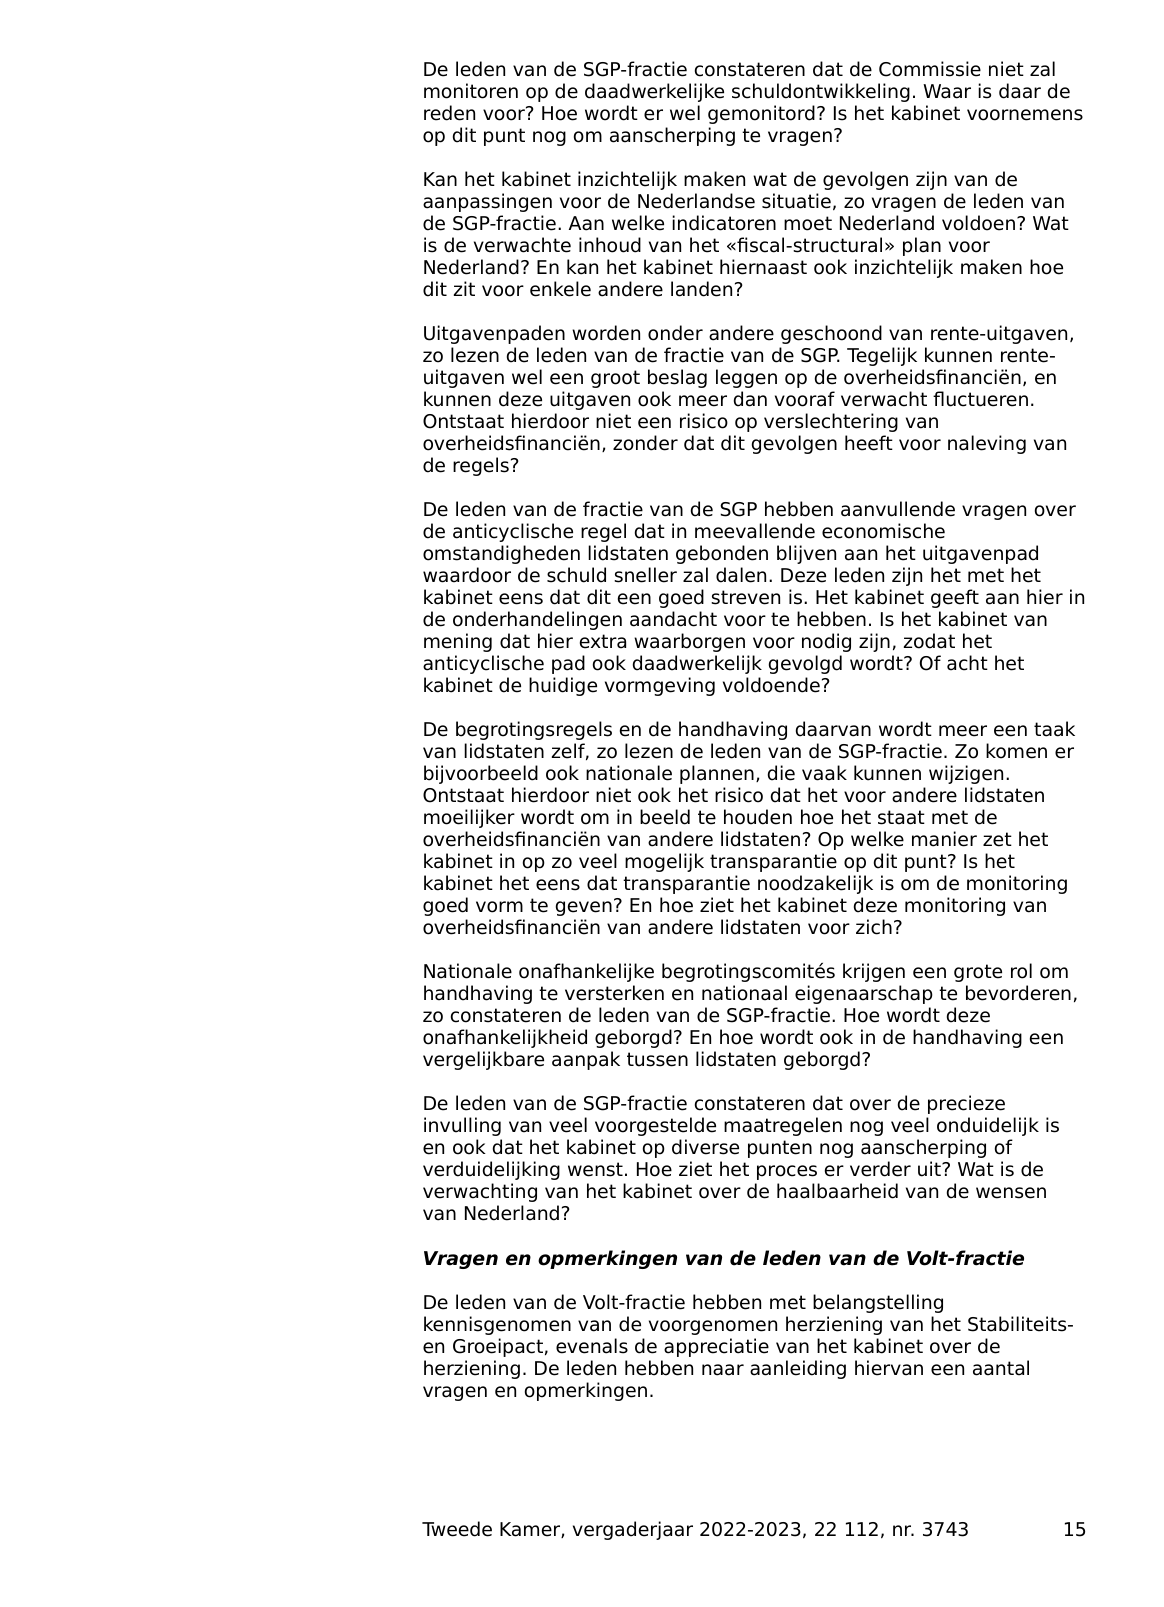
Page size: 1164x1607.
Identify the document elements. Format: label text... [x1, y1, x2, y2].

text Uitgavenpaden worden onder andere geschoond van rente-uitgaven, zo lezen de leden van de fractie van de SGP. Tegelijk kunnen rente-uitgaven wel een groot beslag leggen op de overheidsfinanciën, en kunnen deze uitgaven ook meer dan vooraf verwacht fluctueren. Ontstaat hierdoor niet een risico op verslechtering van overheidsfinanciën, zonder dat dit gevolgen heeft voor naleving van de regels? [422, 323, 1087, 477]
subtitle Vragen en opmerkingen van de leden van de Volt-fractie [422, 1247, 1087, 1269]
text De leden van de fractie van de SGP hebben aanvullende vragen over de anticyclische regel dat in meevallende economische omstandigheden lidstaten gebonden blijven aan het uitgavenpad waardoor de schuld sneller zal dalen. Deze leden zijn het met het kabinet eens dat dit een goed streven is. Het kabinet geeft aan hier in de onderhandelingen aandacht voor te hebben. Is het kabinet van mening dat hier extra waarborgen voor nodig zijn, zodat het anticyclische pad ook daadwerkelijk gevolgd wordt? Of acht het kabinet de huidige vormgeving voldoende? [422, 499, 1087, 697]
text De leden van de SGP-fractie constateren dat de Commissie niet zal monitoren op de daadwerkelijke schuldontwikkeling. Waar is daar de reden voor? Hoe wordt er wel gemonitord? Is het kabinet voornemens op dit punt nog om aanscherping te vragen? [422, 59, 1087, 147]
text Nationale onafhankelijke begrotingscomités krijgen een grote rol om handhaving te versterken en nationaal eigenaarschap te bevorderen, zo constateren de leden van de SGP-fractie. Hoe wordt deze onafhankelijkheid geborgd? En hoe wordt ook in de handhaving een vergelijkbare aanpak tussen lidstaten geborgd? [422, 961, 1087, 1071]
text Kan het kabinet inzichtelijk maken wat de gevolgen zijn van de aanpassingen voor de Nederlandse situatie, zo vragen de leden van de SGP-fractie. Aan welke indicatoren moet Nederland voldoen? Wat is de verwachte inhoud van het «fiscal-structural» plan voor Nederland? En kan het kabinet hiernaast ook inzichtelijk maken hoe dit zit voor enkele andere landen? [422, 169, 1087, 301]
text De begrotingsregels en de handhaving daarvan wordt meer een taak van lidstaten zelf, zo lezen de leden van de SGP-fractie. Zo komen er bijvoorbeeld ook nationale plannen, die vaak kunnen wijzigen. Ontstaat hierdoor niet ook het risico dat het voor andere lidstaten moeilijker wordt om in beeld te houden hoe het staat met de overheidsfinanciën van andere lidstaten? Op welke manier zet het kabinet in op zo veel mogelijk transparantie op dit punt? Is het kabinet het eens dat transparantie noodzakelijk is om de monitoring goed vorm te geven? En hoe ziet het kabinet deze monitoring van overheidsfinanciën van andere lidstaten voor zich? [422, 719, 1087, 939]
text De leden van de Volt-fractie hebben met belangstelling kennisgenomen van de voorgenomen herziening van het Stabiliteits- en Groeipact, evenals de appreciatie van het kabinet over de herziening. De leden hebben naar aanleiding hiervan een aantal vragen en opmerkingen. [422, 1292, 1087, 1401]
text De leden van de SGP-fractie constateren dat over de precieze invulling van veel voorgestelde maatregelen nog veel onduidelijk is en ook dat het kabinet op diverse punten nog aanscherping of verduidelijking wenst. Hoe ziet het proces er verder uit? Wat is de verwachting van het kabinet over de haalbaarheid van de wensen van Nederland? [422, 1093, 1087, 1225]
